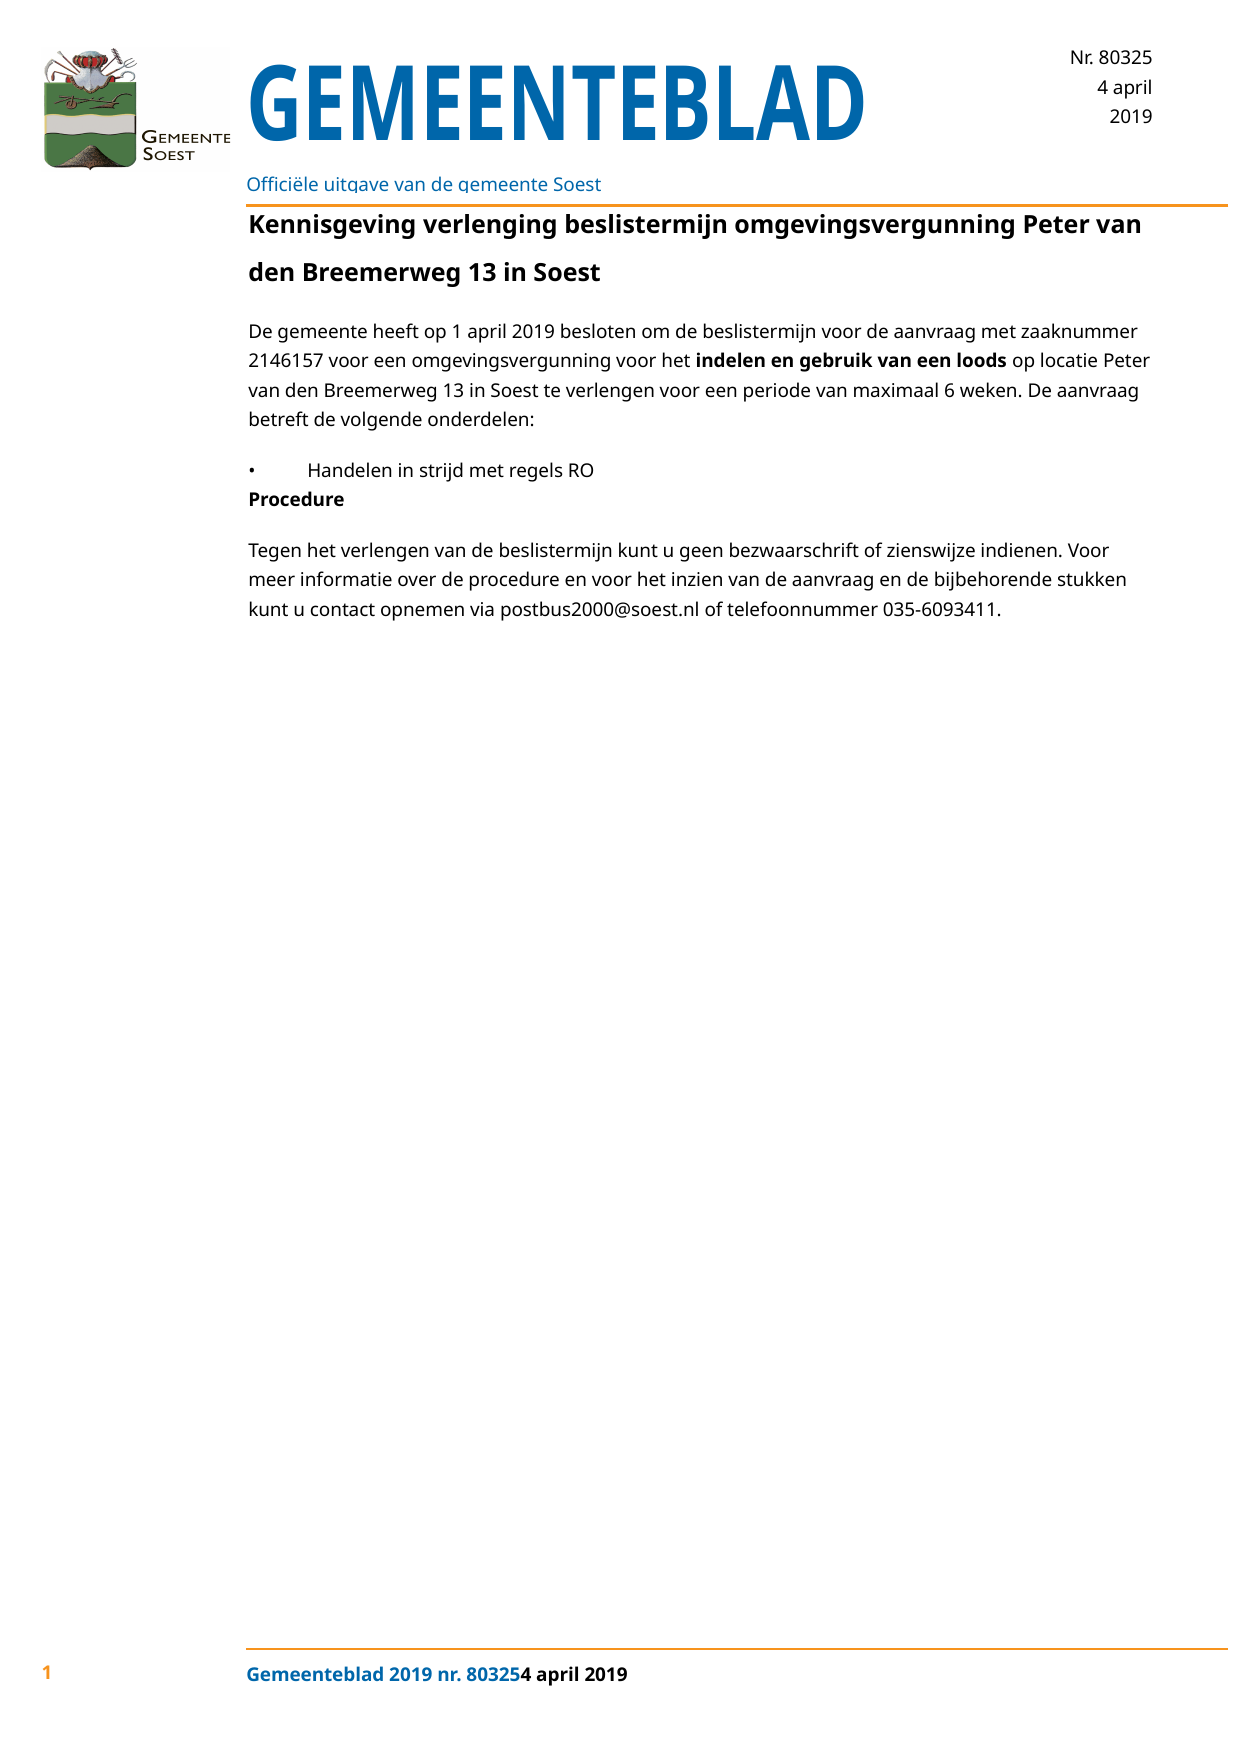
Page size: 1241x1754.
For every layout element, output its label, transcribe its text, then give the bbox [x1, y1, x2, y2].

text De gemeente heeft op 1 april 2019 besloten om de beslistermijn voor de aanvraag met zaaknummer 2146157 voor een omgevingsvergunning voor het indelen en gebruik van een loods op locatie Peter van den Breemerweg 13 in Soest te verlengen voor een periode van maximaal 6 weken. De aanvraag betreft de volgende onderdelen: [248, 318, 1152, 432]
list Handelen in strijd met regels RO [248, 457, 1152, 483]
text Kennisgeving verlenging beslistermijn omgevingsvergunning Peter van den Breemerweg 13 in Soest [248, 207, 1152, 288]
text Procedure [248, 487, 1152, 512]
picture [41, 47, 231, 172]
text Tegen het verlengen van de beslistermijn kunt u geen bezwaarschrift of zienswijze indienen. Voor meer informatie over de procedure en voor het inzien van de aanvraag en de bijbehorende stukken kunt u contact opnemen via postbus2000@soest.nl of telefoonnummer 035-6093411. [248, 537, 1152, 622]
